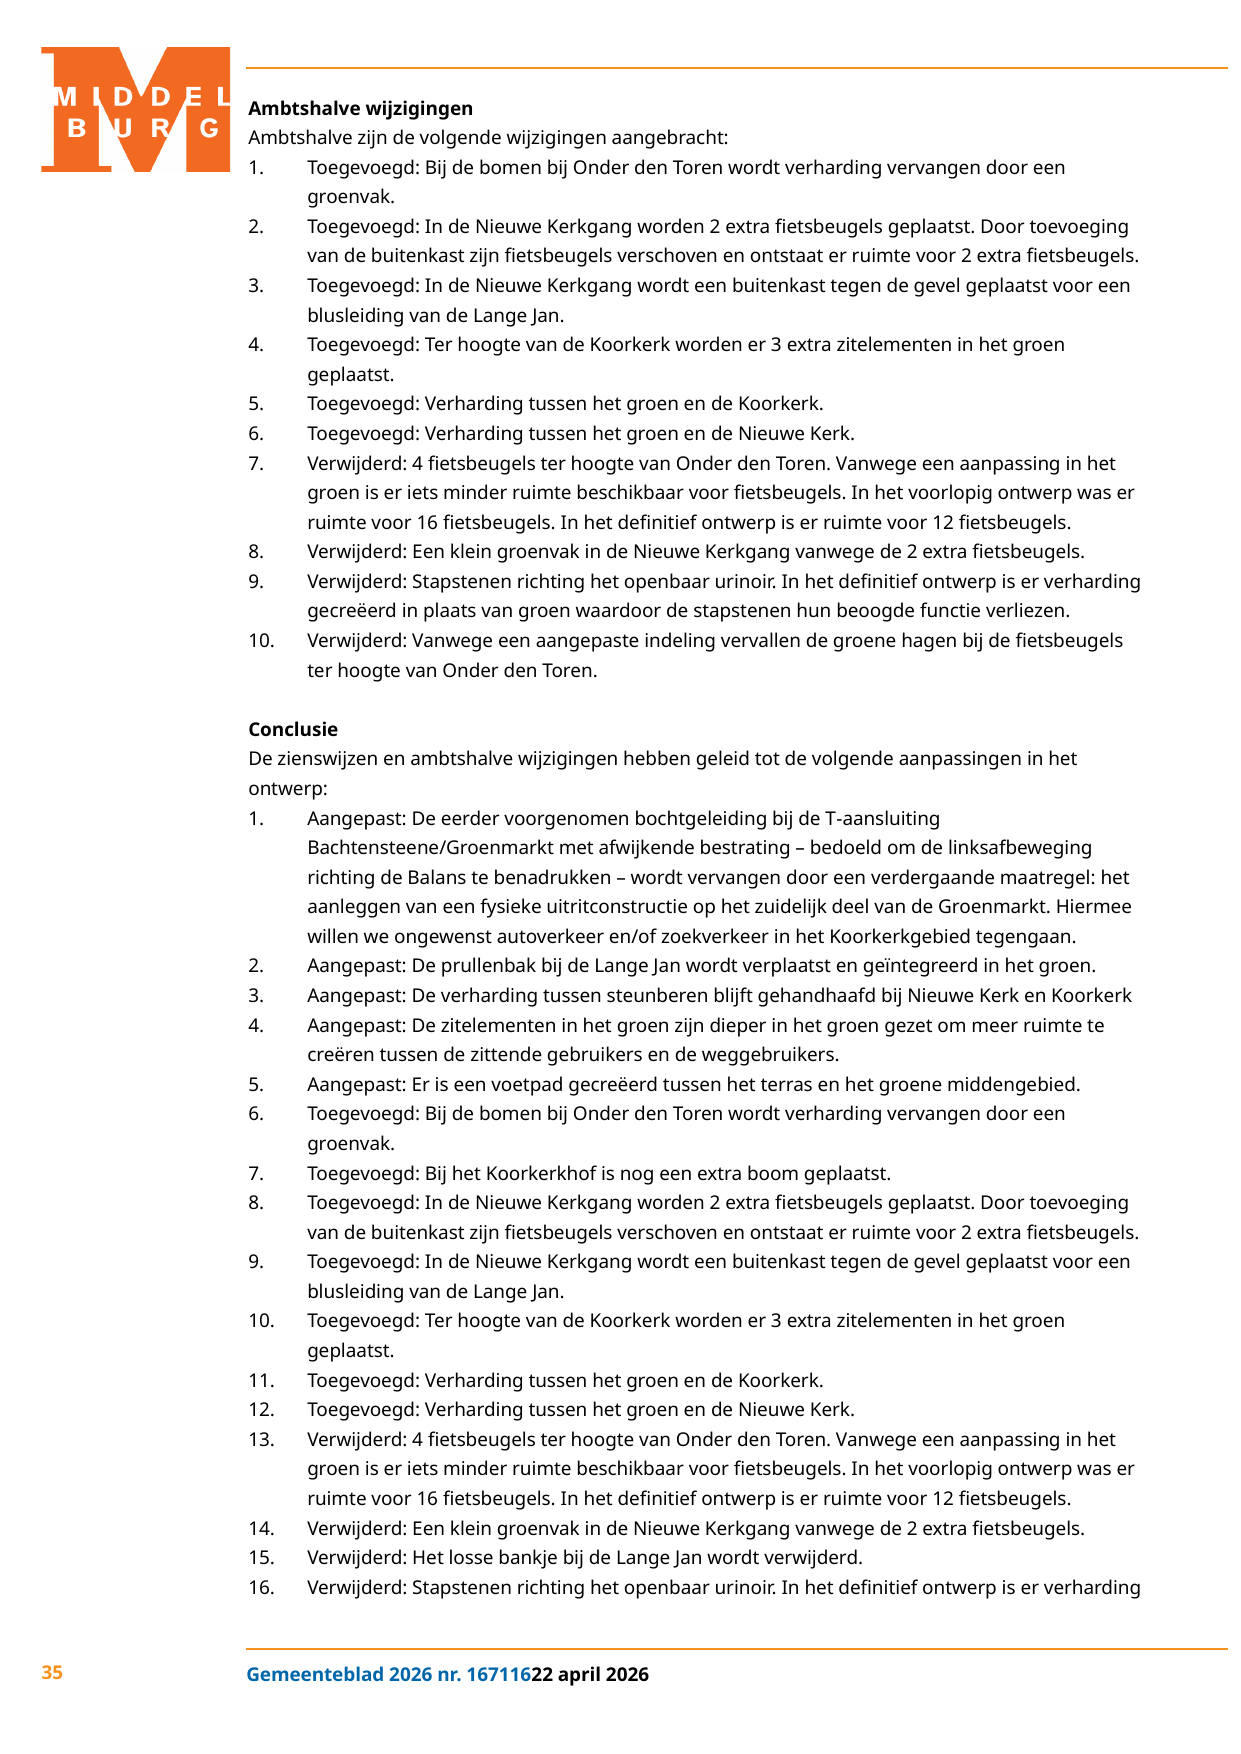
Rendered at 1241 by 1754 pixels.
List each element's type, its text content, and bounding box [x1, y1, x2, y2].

list Toegevoegd: Verharding tussen het groen en de Nieuwe Kerk. [248, 1396, 1152, 1422]
list Toegevoegd: In de Nieuwe Kerkgang wordt een buitenkast tegen de gevel geplaatst voor een blusleiding van de Lange Jan. [248, 272, 1152, 328]
list Verwijderd: 4 fietsbeugels ter hoogte van Onder den Toren. Vanwege een aanpassing in het groen is er iets minder ruimte beschikbaar voor fietsbeugels. In het voorlopig ontwerp was er ruimte voor 16 fietsbeugels. In het definitief ontwerp is er ruimte voor 12 fietsbeugels. [248, 450, 1152, 535]
list Aangepast: De prullenbak bij de Lange Jan wordt verplaatst en geïntegreerd in het groen. [248, 953, 1152, 978]
list Aangepast: De eerder voorgenomen bochtgeleiding bij de T‑aansluiting Bachtensteene/Groenmarkt met afwijkende bestrating – bedoeld om de linksafbeweging richting de Balans te benadrukken – wordt vervangen door een verdergaande maatregel: het aanleggen van een fysieke uitritconstructie op het zuidelijk deel van de Groenmarkt. Hiermee willen we ongewenst autoverkeer en/of zoekverkeer in het Koorkerkgebied tegengaan. [248, 805, 1152, 949]
list Verwijderd: Een klein groenvak in de Nieuwe Kerkgang vanwege de 2 extra fietsbeugels. [248, 1515, 1152, 1541]
text Conclusie [248, 716, 1152, 742]
list Toegevoegd: Ter hoogte van de Koorkerk worden er 3 extra zitelementen in het groen geplaatst. [248, 1308, 1152, 1363]
list Verwijderd: Stapstenen richting het openbaar urinoir. In het definitief ontwerp is er verharding gecreëerd in plaats van groen waardoor de stapstenen hun beoogde functie verliezen. [248, 568, 1152, 623]
list Verwijderd: Vanwege een aangepaste indeling vervallen de groene hagen bij de fietsbeugels ter hoogte van Onder den Toren. [248, 627, 1152, 683]
text Ambtshalve wijzigingen [248, 95, 1152, 121]
list Toegevoegd: Verharding tussen het groen en de Koorkerk. [248, 391, 1152, 416]
list Toegevoegd: Verharding tussen het groen en de Nieuwe Kerk. [248, 420, 1152, 446]
list Toegevoegd: Bij de bomen bij Onder den Toren wordt verharding vervangen door een groenvak. [248, 154, 1152, 209]
list Toegevoegd: Ter hoogte van de Koorkerk worden er 3 extra zitelementen in het groen geplaatst. [248, 331, 1152, 387]
list Toegevoegd: In de Nieuwe Kerkgang wordt een buitenkast tegen de gevel geplaatst voor een blusleiding van de Lange Jan. [248, 1248, 1152, 1304]
list Verwijderd: 4 fietsbeugels ter hoogte van Onder den Toren. Vanwege een aanpassing in het groen is er iets minder ruimte beschikbaar voor fietsbeugels. In het voorlopig ontwerp was er ruimte voor 16 fietsbeugels. In het definitief ontwerp is er ruimte voor 12 fietsbeugels. [248, 1426, 1152, 1511]
list Toegevoegd: In de Nieuwe Kerkgang worden 2 extra fietsbeugels geplaatst. Door toevoeging van de buitenkast zijn fietsbeugels verschoven en ontstaat er ruimte voor 2 extra fietsbeugels. [248, 1189, 1152, 1245]
text De zienswijzen en ambtshalve wijzigingen hebben geleid tot de volgende aanpassingen in het ontwerp: [248, 746, 1152, 801]
list Toegevoegd: Verharding tussen het groen en de Koorkerk. [248, 1367, 1152, 1393]
list Aangepast: De verharding tussen steunberen blijft gehandhaafd bij Nieuwe Kerk en Koorkerk [248, 982, 1152, 1008]
list Toegevoegd: Bij het Koorkerkhof is nog een extra boom geplaatst. [248, 1160, 1152, 1186]
picture [41, 47, 231, 172]
list Verwijderd: Stapstenen richting het openbaar urinoir. In het definitief ontwerp is er verharding [248, 1574, 1152, 1600]
list Aangepast: De zitelementen in het groen zijn dieper in het groen gezet om meer ruimte te creëren tussen de zittende gebruikers en de weggebruikers. [248, 1012, 1152, 1067]
list Verwijderd: Een klein groenvak in de Nieuwe Kerkgang vanwege de 2 extra fietsbeugels. [248, 538, 1152, 564]
text Ambtshalve zijn de volgende wijzigingen aangebracht: [248, 124, 1152, 150]
list Verwijderd: Het losse bankje bij de Lange Jan wordt verwijderd. [248, 1544, 1152, 1570]
list Toegevoegd: Bij de bomen bij Onder den Toren wordt verharding vervangen door een groenvak. [248, 1101, 1152, 1156]
list Aangepast: Er is een voetpad gecreëerd tussen het terras en het groene middengebied. [248, 1071, 1152, 1097]
list Toegevoegd: In de Nieuwe Kerkgang worden 2 extra fietsbeugels geplaatst. Door toevoeging van de buitenkast zijn fietsbeugels verschoven en ontstaat er ruimte voor 2 extra fietsbeugels. [248, 213, 1152, 268]
